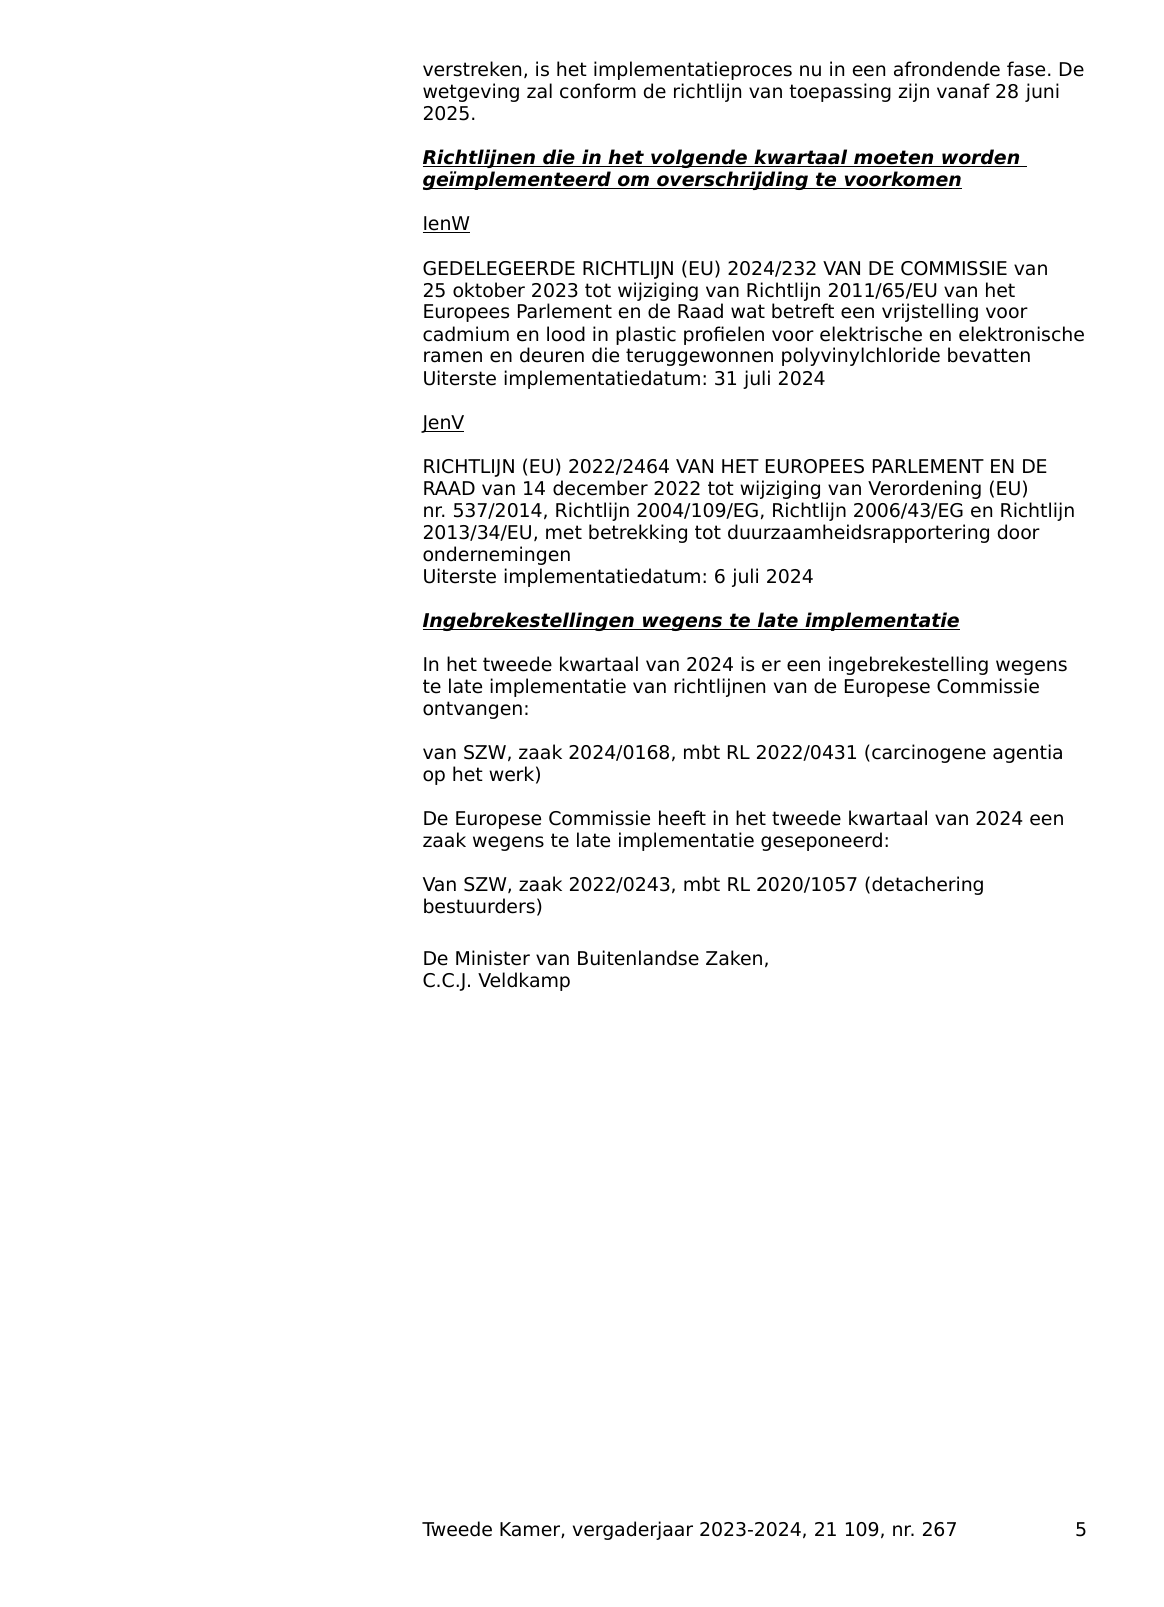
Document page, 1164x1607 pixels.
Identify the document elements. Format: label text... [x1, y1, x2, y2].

text RICHTLIJN (EU) 2022/2464 VAN HET EUROPEES PARLEMENT EN DE RAAD van 14 december 2022 tot wijziging van Verordening (EU) nr. 537/2014, Richtlijn 2004/109/EG, Richtlijn 2006/43/EG en Richtlijn 2013/34/EU, met betrekking tot duurzaamheidsrapportering door ondernemingen [422, 456, 1087, 566]
text Uiterste implementatiedatum: 6 juli 2024 [422, 566, 1087, 588]
text GEDELEGEERDE RICHTLIJN (EU) 2024/232 VAN DE COMMISSIE van 25 oktober 2023 tot wijziging van Richtlijn 2011/65/EU van het Europees Parlement en de Raad wat betreft een vrijstelling voor cadmium en lood in plastic profielen voor elektrische en elektronische ramen en deuren die teruggewonnen polyvinylchloride bevatten [422, 257, 1087, 367]
text De Europese Commissie heeft in het tweede kwartaal van 2024 een zaak wegens te late implementatie geseponeerd: [422, 808, 1087, 852]
text van SZW, zaak 2024/0168, mbt RL 2022/0431 (carcinogene agentia op het werk) [422, 742, 1087, 786]
text Van SZW, zaak 2022/0243, mbt RL 2020/1057 (detachering bestuurders) [422, 874, 1087, 918]
subtitle Ingebrekestellingen wegens te late implementatie [422, 610, 1087, 632]
text De Minister van Buitenlandse Zaken, C.C.J. Veldkamp [422, 948, 1087, 992]
text In het tweede kwartaal van 2024 is er een ingebrekestelling wegens te late implementatie van richtlijnen van de Europese Commissie ontvangen: [422, 654, 1087, 720]
subtitle Richtlijnen die in het volgende kwartaal moeten worden geïmplementeerd om overschrijding te voorkomen [422, 147, 1087, 191]
subtitle JenV [422, 412, 1087, 433]
text verstreken, is het implementatieproces nu in een afrondende fase. De wetgeving zal conform de richtlijn van toepassing zijn vanaf 28 juni 2025. [422, 59, 1087, 125]
subtitle IenW [422, 213, 1087, 235]
text Uiterste implementatiedatum: 31 juli 2024 [422, 367, 1087, 389]
